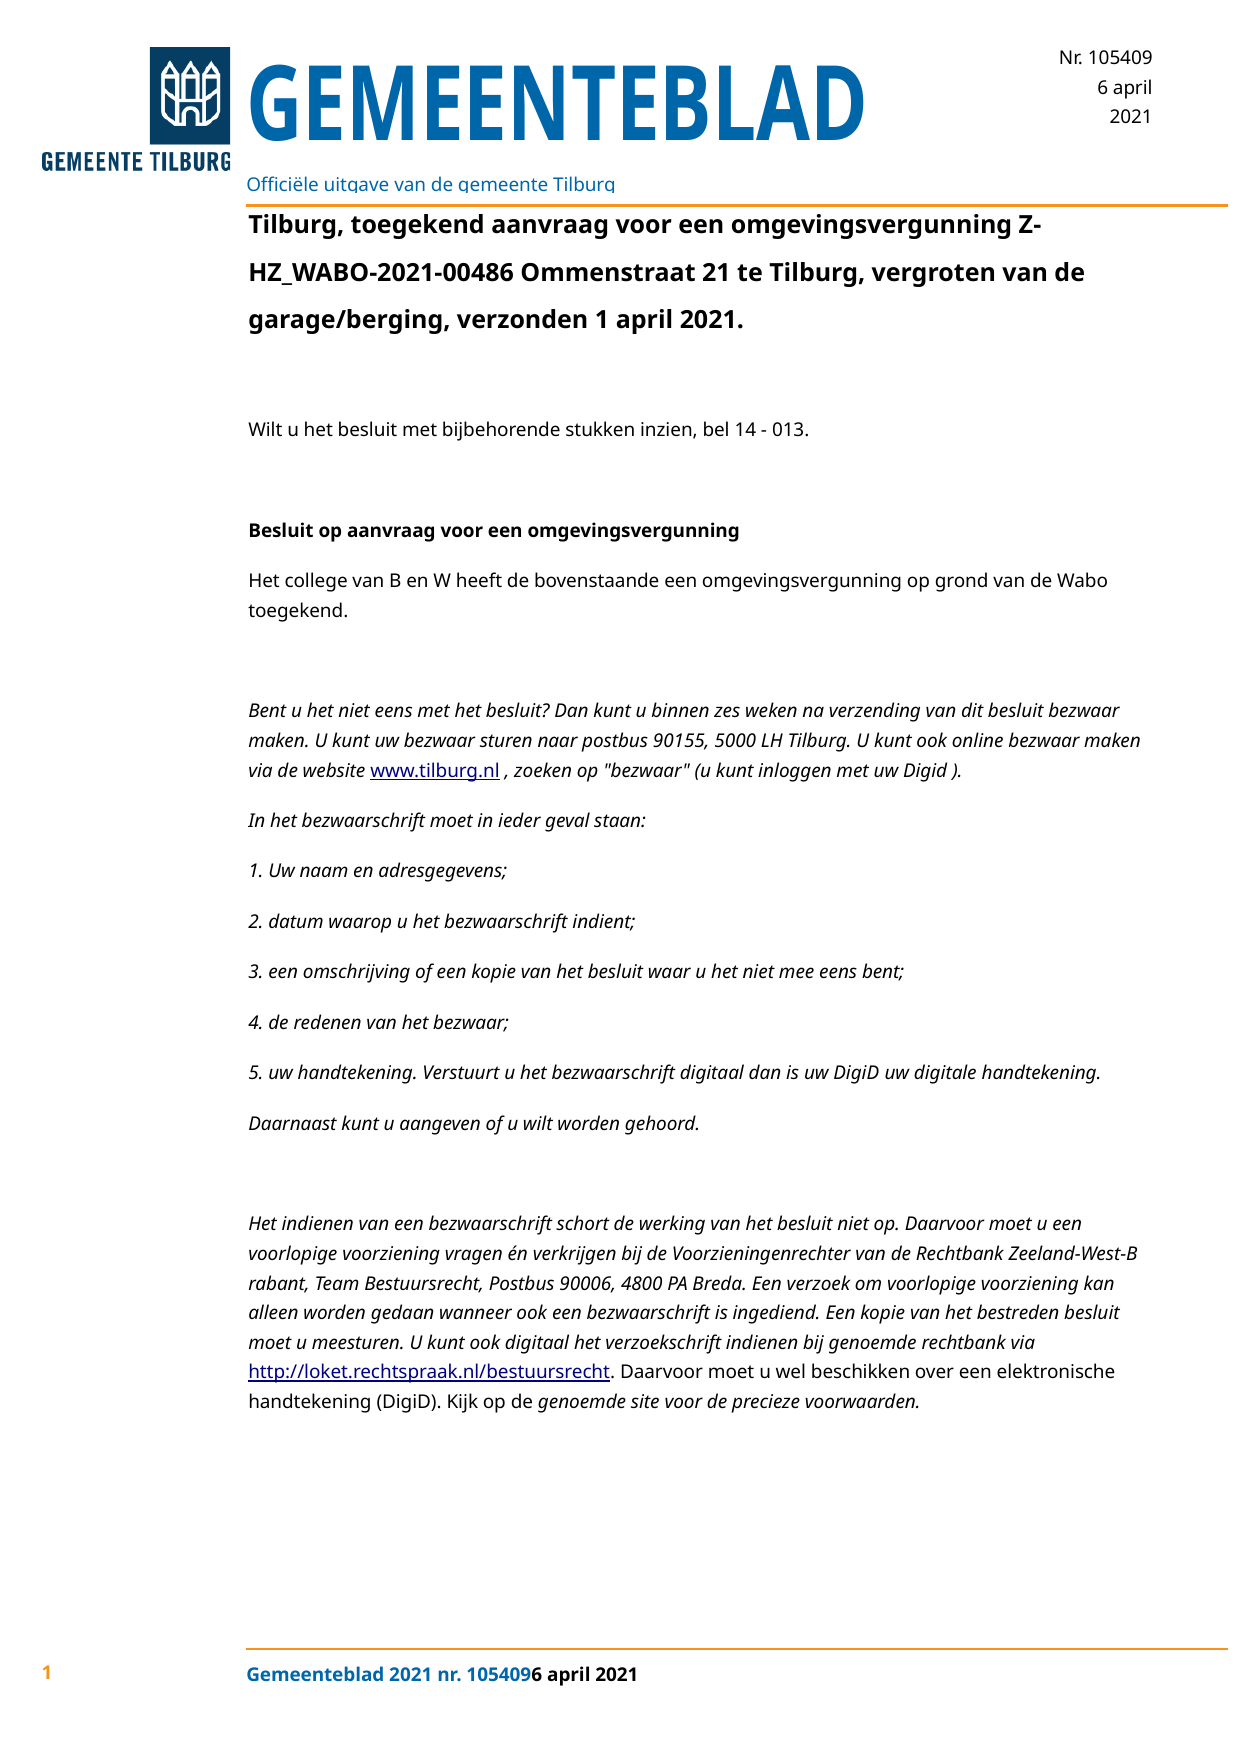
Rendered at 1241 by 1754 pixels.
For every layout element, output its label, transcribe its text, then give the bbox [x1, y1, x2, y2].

text Bent u het niet eens met het besluit? Dan kunt u binnen zes weken na verzending van dit besluit bezwaar maken. U kunt uw bezwaar sturen naar postbus 90155, 5000 LH Tilburg. U kunt ook online bezwaar maken via de website www.tilburg.nl , zoeken op "bezwaar" (u kunt inloggen met uw Digid ). [248, 698, 1152, 782]
picture [41, 47, 231, 172]
text Het college van B en W heeft de bovenstaande een omgevingsvergunning op grond van de Wabo toegekend. [248, 567, 1152, 622]
text 2. datum waarop u het bezwaarschrift indient; [248, 908, 1152, 934]
text Tilburg, toegekend aanvraag voor een omgevingsvergunning Z-HZ_WABO-2021-00486 Ommenstraat 21 te Tilburg, vergroten van de garage/berging, verzonden 1 april 2021. [248, 207, 1152, 336]
text 3. een omschrijving of een kopie van het besluit waar u het niet mee eens bent; [248, 958, 1152, 984]
text 4. de redenen van het bezwaar; [248, 1009, 1152, 1034]
text 5. uw handtekening. Verstuurt u het bezwaarschrift digitaal dan is uw DigiD uw digitale handtekening. [248, 1059, 1152, 1085]
text Wilt u het besluit met bijbehorende stukken inzien, bel 14 - 013. [248, 416, 1152, 442]
text Daarnaast kunt u aangeven of u wilt worden gehoord. [248, 1110, 1152, 1135]
text 1. Uw naam en adresgegevens; [248, 858, 1152, 883]
text Besluit op aanvraag voor een omgevingsvergunning [248, 517, 1152, 542]
text Het indienen van een bezwaarschrift schort de werking van het besluit niet op. Daarvoor moet u een voorlopige voorziening vragen én verkrijgen bij de Voorzieningenrechter van de Rechtbank Zeeland-West-B rabant, Team Bestuursrecht, Postbus 90006, 4800 PA Breda. Een verzoek om voorlopige voorziening kan alleen worden gedaan wanneer ook een bezwaarschrift is ingediend. Een kopie van het bestreden besluit moet u meesturen. U kunt ook digitaal het verzoekschrift indienen bij genoemde rechtbank via http://loket.rechtspraak.nl/bestuursrecht. Daarvoor moet u wel beschikken over een elektronische handtekening (DigiD). Kijk op de genoemde site voor de precieze voorwaarden. [248, 1211, 1152, 1414]
text In het bezwaarschrift moet in ieder geval staan: [248, 807, 1152, 833]
